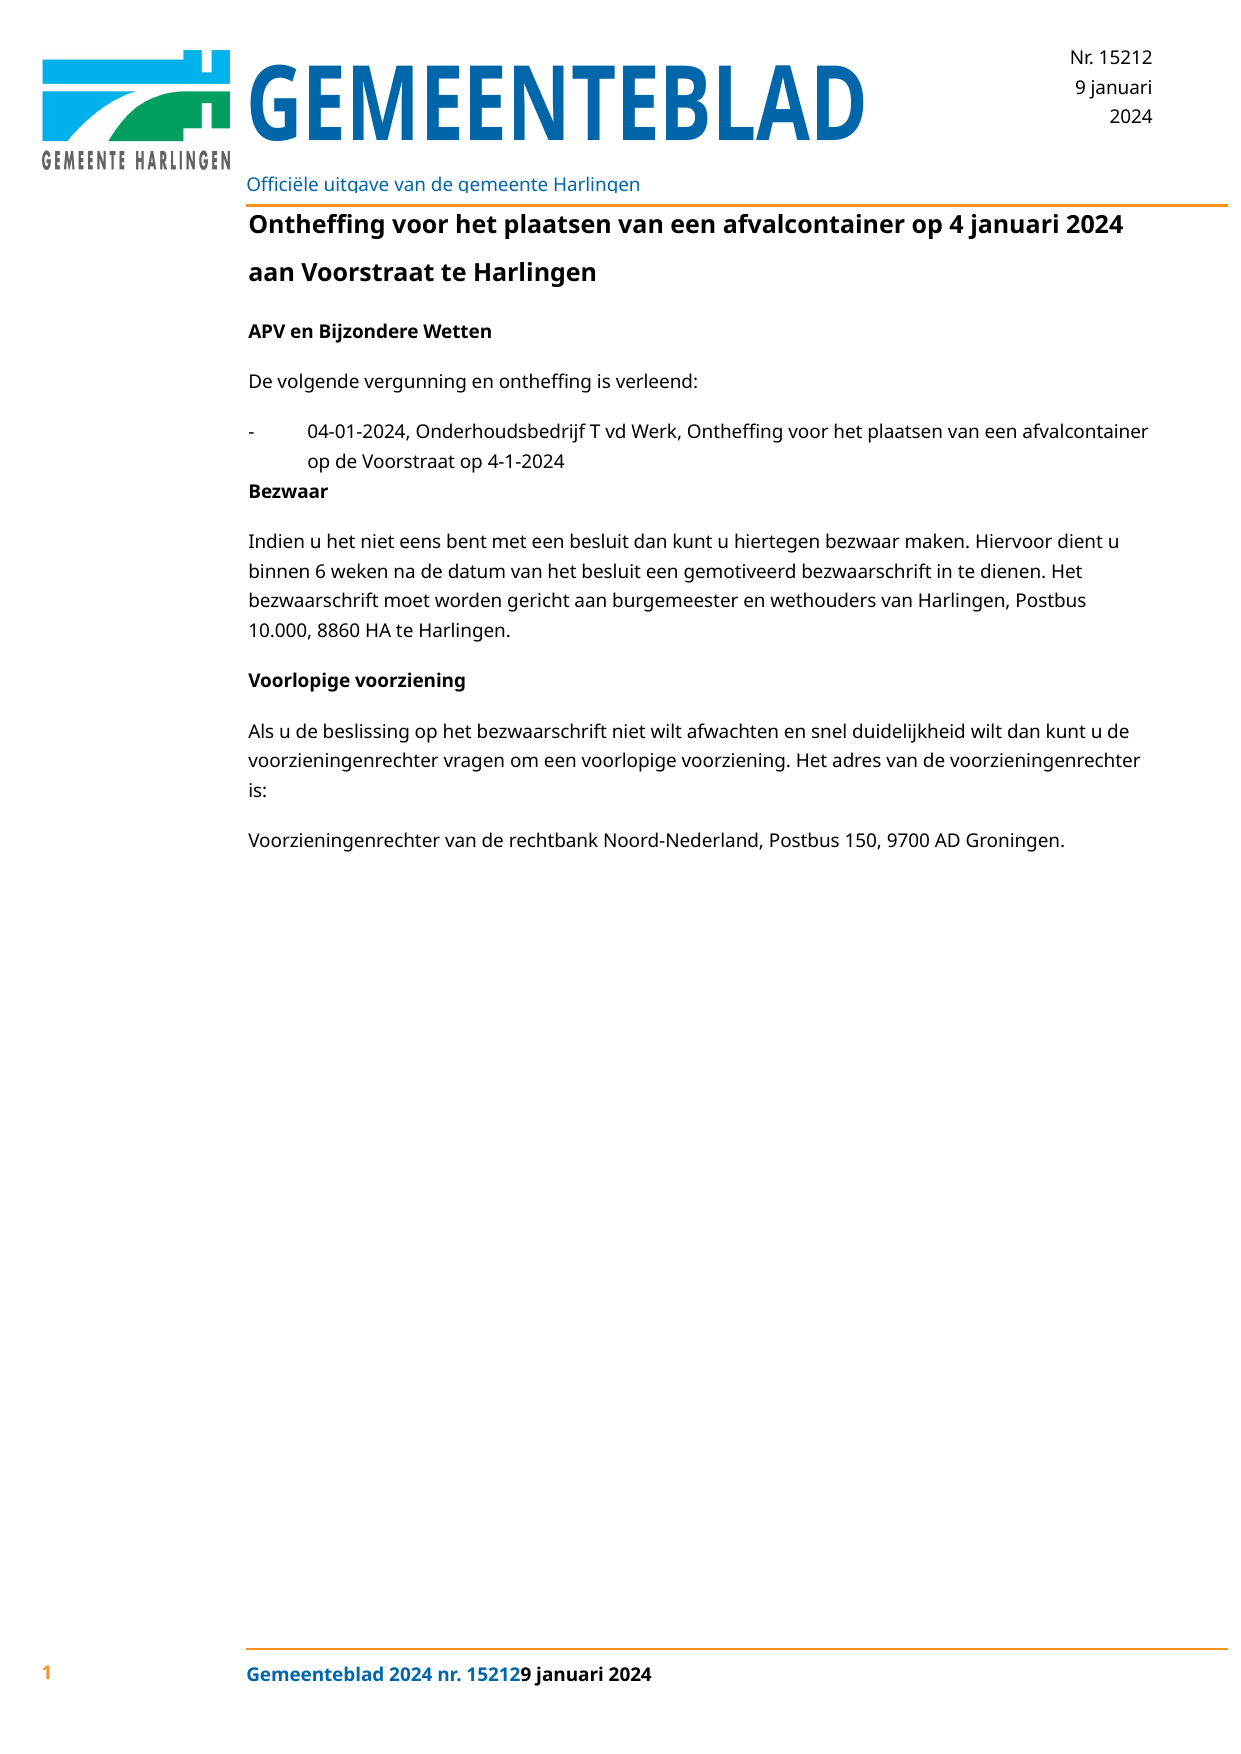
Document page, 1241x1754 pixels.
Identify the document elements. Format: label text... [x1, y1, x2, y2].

text Indien u het niet eens bent met een besluit dan kunt u hiertegen bezwaar maken. Hiervoor dient u binnen 6 weken na de datum van het besluit een gemotiveerd bezwaarschrift in te dienen. Het bezwaarschrift moet worden gericht aan burgemeester en wethouders van Harlingen, Postbus 10.000, 8860 HA te Harlingen. [248, 528, 1152, 643]
text Voorzieningenrechter van de rechtbank Noord-Nederland, Postbus 150, 9700 AD Groningen. [248, 827, 1152, 853]
text Ontheffing voor het plaatsen van een afvalcontainer op 4 januari 2024 aan Voorstraat te Harlingen [248, 207, 1152, 288]
text De volgende vergunning en ontheffing is verleend: [248, 368, 1152, 394]
list 04-01-2024, Onderhoudsbedrijf T vd Werk, Ontheffing voor het plaatsen van een afvalcontainer op de Voorstraat op 4-1-2024 [248, 419, 1152, 474]
text Als u de beslissing op het bezwaarschrift niet wilt afwachten en snel duidelijkheid wilt dan kunt u de voorzieningenrechter vragen om een voorlopige voorziening. Het adres van de voorzieningenrechter is: [248, 718, 1152, 803]
text Voorlopige voorziening [248, 667, 1152, 693]
text APV en Bijzondere Wetten [248, 318, 1152, 344]
picture [41, 47, 231, 172]
text Bezwaar [248, 478, 1152, 504]
